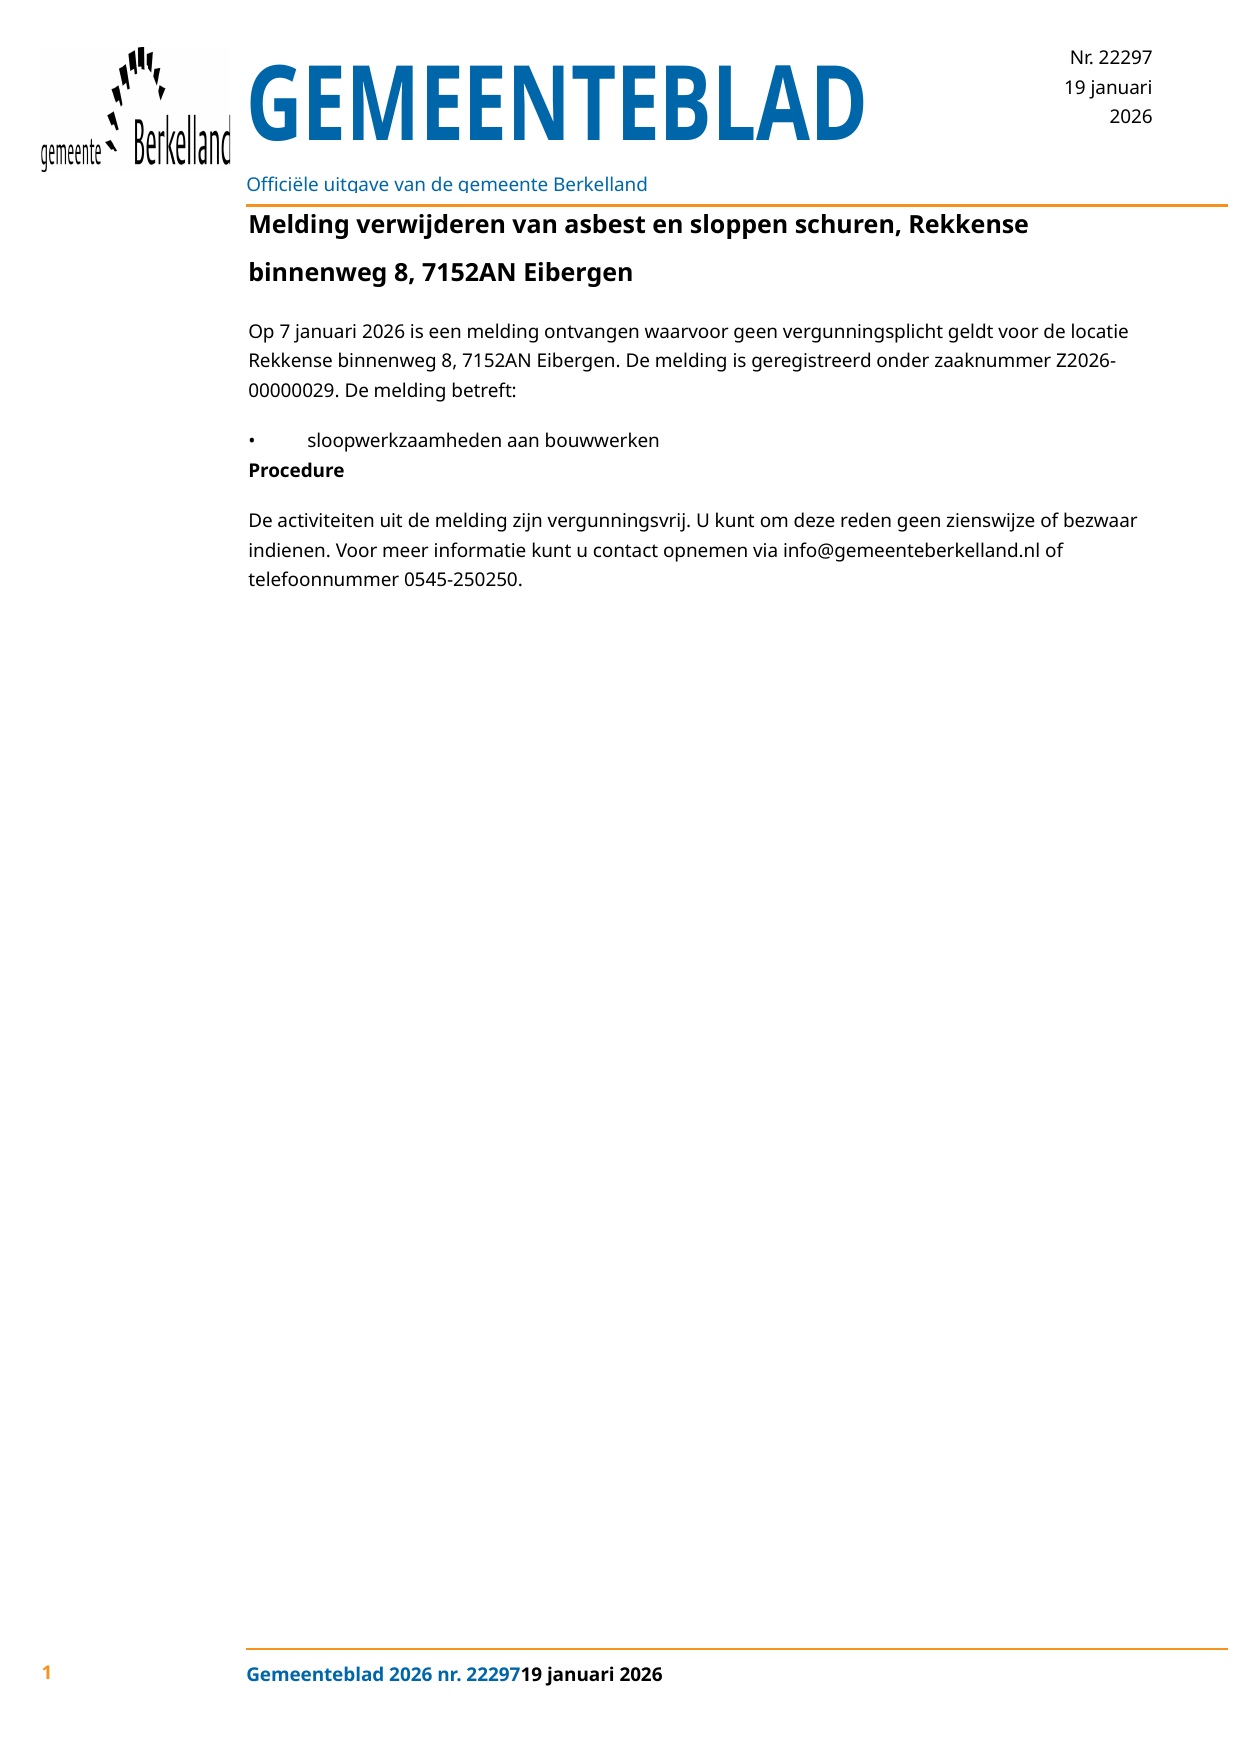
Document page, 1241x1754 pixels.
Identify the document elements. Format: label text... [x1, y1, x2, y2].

text De activiteiten uit de melding zijn vergunningsvrij. U kunt om deze reden geen zienswijze of bezwaar indienen. Voor meer informatie kunt u contact opnemen via info@gemeenteberkelland.nl of telefoonnummer 0545-250250. [248, 507, 1152, 592]
text Op 7 januari 2026 is een melding ontvangen waarvoor geen vergunningsplicht geldt voor de locatie Rekkense binnenweg 8, 7152AN Eibergen. De melding is geregistreerd onder zaaknummer Z2026-00000029. De melding betreft: [248, 318, 1152, 403]
picture [41, 47, 231, 172]
list sloopwerkzaamheden aan bouwwerken [248, 427, 1152, 453]
text Melding verwijderen van asbest en sloppen schuren, Rekkense binnenweg 8, 7152AN Eibergen [248, 207, 1152, 288]
text Procedure [248, 457, 1152, 483]
